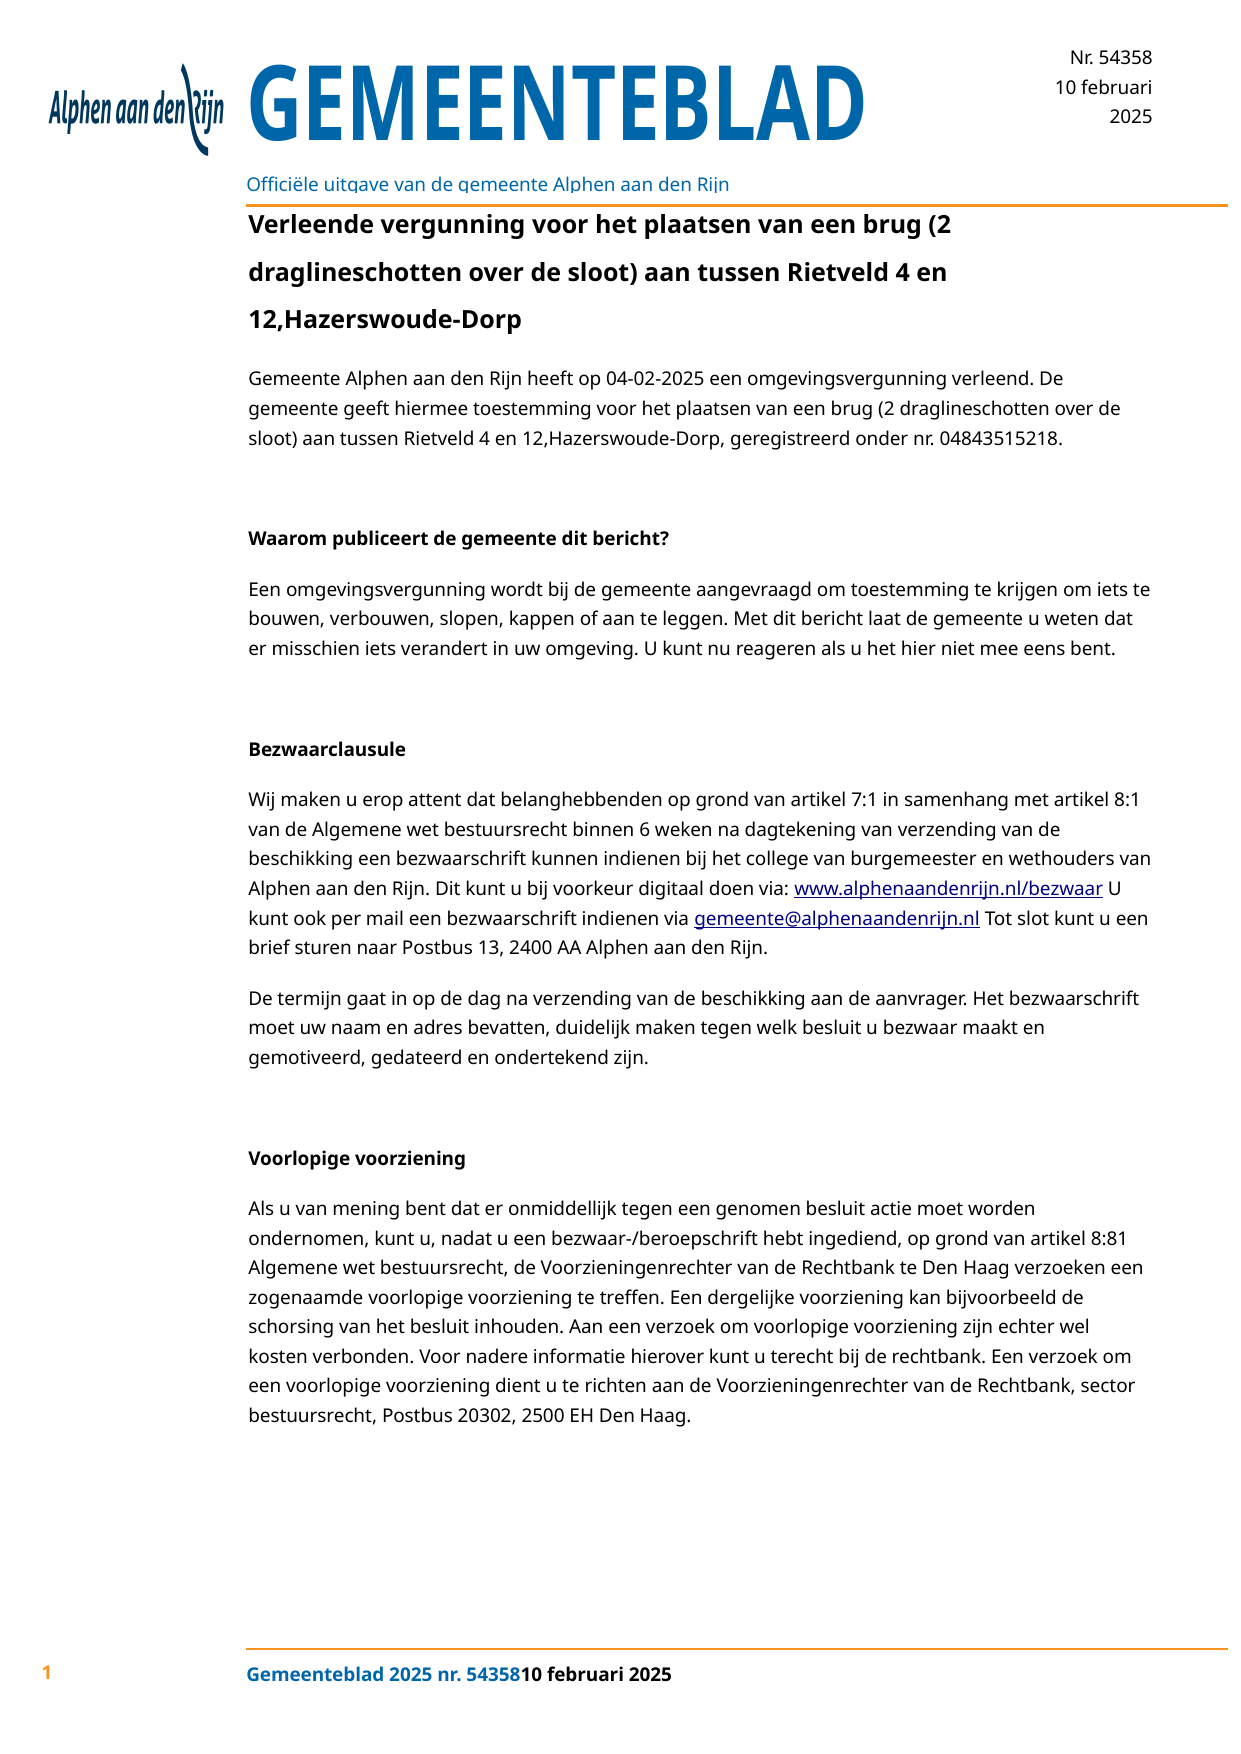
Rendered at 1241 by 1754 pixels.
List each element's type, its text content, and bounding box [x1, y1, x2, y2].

text Gemeente Alphen aan den Rijn heeft op 04-02-2025 een omgevingsvergunning verleend. De gemeente geeft hiermee toestemming voor het plaatsen van een brug (2 draglineschotten over de sloot) aan tussen Rietveld 4 en 12,Hazerswoude-Dorp, geregistreerd onder nr. 04843515218. [248, 366, 1152, 450]
text Waarom publiceert de gemeente dit bericht? [248, 526, 1152, 551]
text Wij maken u erop attent dat belanghebbenden op grond van artikel 7:1 in samenhang met artikel 8:1 van de Algemene wet bestuursrecht binnen 6 weken na dagtekening van verzending van de beschikking een bezwaarschrift kunnen indienen bij het college van burgemeester en wethouders van Alphen aan den Rijn. Dit kunt u bij voorkeur digitaal doen via: www.alphenaandenrijn.nl/bezwaar U kunt ook per mail een bezwaarschrift indienen via gemeente@alphenaandenrijn.nl Tot slot kunt u een brief sturen naar Postbus 13, 2400 AA Alphen aan den Rijn. [248, 786, 1152, 960]
text Verleende vergunning voor het plaatsen van een brug (2 draglineschotten over de sloot) aan tussen Rietveld 4 en 12,Hazerswoude-Dorp [248, 207, 1152, 336]
text Voorlopige voorziening [248, 1145, 1152, 1170]
text Bezwaarclausule [248, 736, 1152, 762]
text De termijn gaat in op de dag na verzending van de beschikking aan de aanvrager. Het bezwaarschrift moet uw naam en adres bevatten, duidelijk maken tegen welk besluit u bezwaar maakt en gemotiveerd, gedateerd en ondertekend zijn. [248, 985, 1152, 1069]
text Een omgevingsvergunning wordt bij de gemeente aangevraagd om toestemming te krijgen om iets te bouwen, verbouwen, slopen, kappen of aan te leggen. Met dit bericht laat de gemeente u weten dat er misschien iets verandert in uw omgeving. U kunt nu reageren als u het hier niet mee eens bent. [248, 576, 1152, 661]
picture [41, 47, 231, 172]
text Als u van mening bent dat er onmiddellijk tegen een genomen besluit actie moet worden ondernomen, kunt u, nadat u een bezwaar-/beroepschrift hebt ingediend, op grond van artikel 8:81 Algemene wet bestuursrecht, de Voorzieningenrechter van de Rechtbank te Den Haag verzoeken een zogenaamde voorlopige voorziening te treffen. Een dergelijke voorziening kan bijvoorbeeld de schorsing van het besluit inhouden. Aan een verzoek om voorlopige voorziening zijn echter wel kosten verbonden. Voor nadere informatie hierover kunt u terecht bij de rechtbank. Een verzoek om een voorlopige voorziening dient u te richten aan de Voorzieningenrechter van de Rechtbank, sector bestuursrecht, Postbus 20302, 2500 EH Den Haag. [248, 1195, 1152, 1428]
